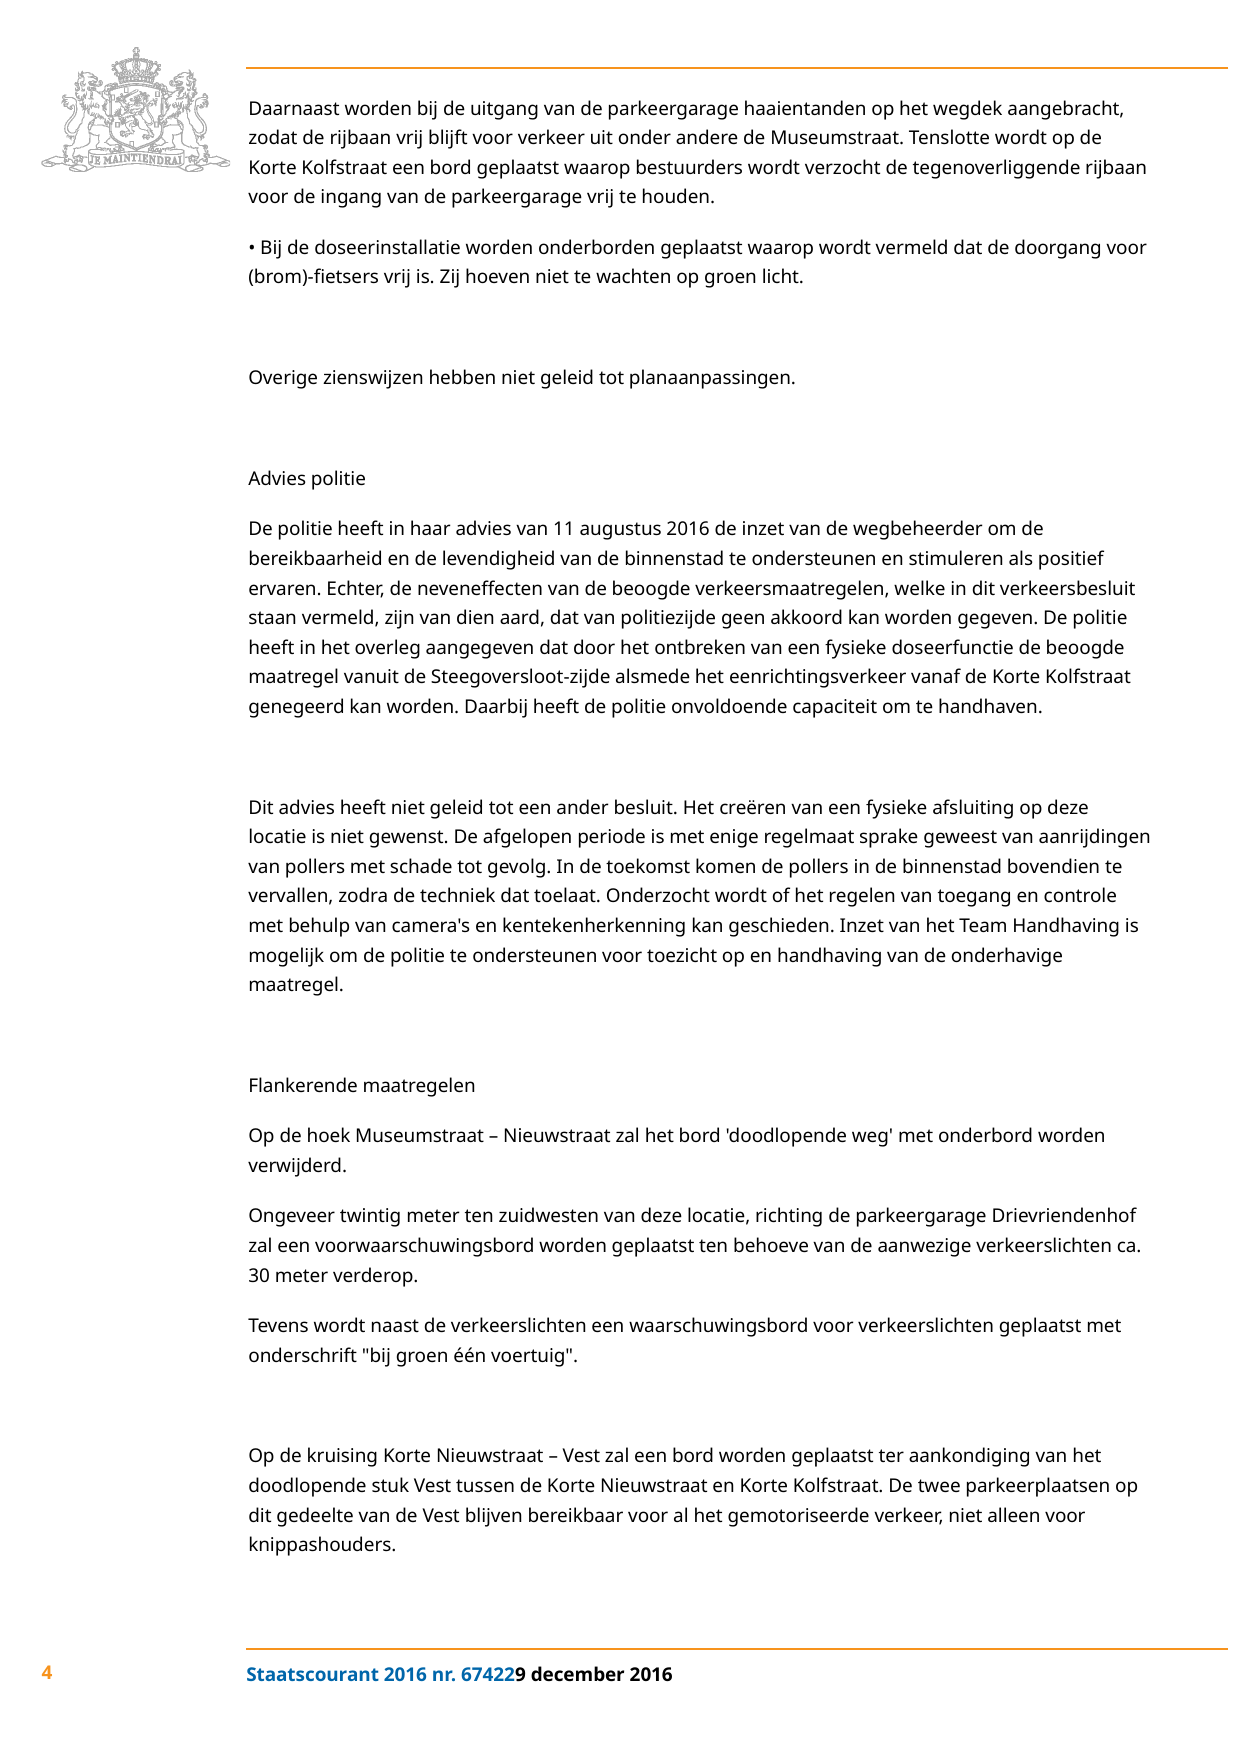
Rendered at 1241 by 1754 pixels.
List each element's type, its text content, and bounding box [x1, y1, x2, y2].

text Overige zienswijzen hebben niet geleid tot planaanpassingen. [248, 364, 1152, 390]
text Daarnaast worden bij de uitgang van de parkeergarage haaientanden op het wegdek aangebracht, zodat de rijbaan vrij blijft voor verkeer uit onder andere de Museumstraat. Tenslotte wordt op de Korte Kolfstraat een bord geplaatst waarop bestuurders wordt verzocht de tegenoverliggende rijbaan voor de ingang van de parkeergarage vrij te houden. [248, 95, 1152, 209]
text Dit advies heeft niet geleid tot een ander besluit. Het creëren van een fysieke afsluiting op deze locatie is niet gewenst. De afgelopen periode is met enige regelmaat sprake geweest van aanrijdingen van pollers met schade tot gevolg. In de toekomst komen de pollers in de binnenstad bovendien te vervallen, zodra de techniek dat toelaat. Onderzocht wordt of het regelen van toegang en controle met behulp van camera's en kentekenherkenning kan geschieden. Inzet van het Team Handhaving is mogelijk om de politie te ondersteunen voor toezicht op en handhaving van de onderhavige maatregel. [248, 794, 1152, 997]
text De politie heeft in haar advies van 11 augustus 2016 de inzet van de wegbeheerder om de bereikbaarheid en de levendigheid van de binnenstad te ondersteunen en stimuleren als positief ervaren. Echter, de neveneffecten van de beoogde verkeersmaatregelen, welke in dit verkeersbesluit staan vermeld, zijn van dien aard, dat van politiezijde geen akkoord kan worden gegeven. De politie heeft in het overleg aangegeven dat door het ontbreken van een fysieke doseerfunctie de beoogde maatregel vanuit de Steegoversloot-zijde alsmede het eenrichtingsverkeer vanaf de Korte Kolfstraat genegeerd kan worden. Daarbij heeft de politie onvoldoende capaciteit om te handhaven. [248, 516, 1152, 719]
text Tevens wordt naast de verkeerslichten een waarschuwingsbord voor verkeerslichten geplaatst met onderschrift "bij groen één voertuig". [248, 1312, 1152, 1368]
text Flankerende maatregelen [248, 1072, 1152, 1098]
text Advies politie [248, 465, 1152, 491]
text Op de kruising Korte Nieuwstraat – Vest zal een bord worden geplaatst ter aankondiging van het doodlopende stuk Vest tussen de Korte Nieuwstraat en Korte Kolfstraat. De twee parkeerplaatsen op dit gedeelte van de Vest blijven bereikbaar voor al het gemotoriseerde verkeer, niet alleen voor knippashouders. [248, 1443, 1152, 1557]
text Ongeveer twintig meter ten zuidwesten van deze locatie, richting de parkeergarage Drievriendenhof zal een voorwaarschuwingsbord worden geplaatst ten behoeve van de aanwezige verkeerslichten ca. 30 meter verderop. [248, 1203, 1152, 1288]
picture [41, 47, 231, 172]
text Op de hoek Museumstraat – Nieuwstraat zal het bord 'doodlopende weg' met onderbord worden verwijderd. [248, 1123, 1152, 1178]
text • Bij de doseerinstallatie worden onderborden geplaatst waarop wordt vermeld dat de doorgang voor (brom)-fietsers vrij is. Zij hoeven niet te wachten op groen licht. [248, 234, 1152, 289]
